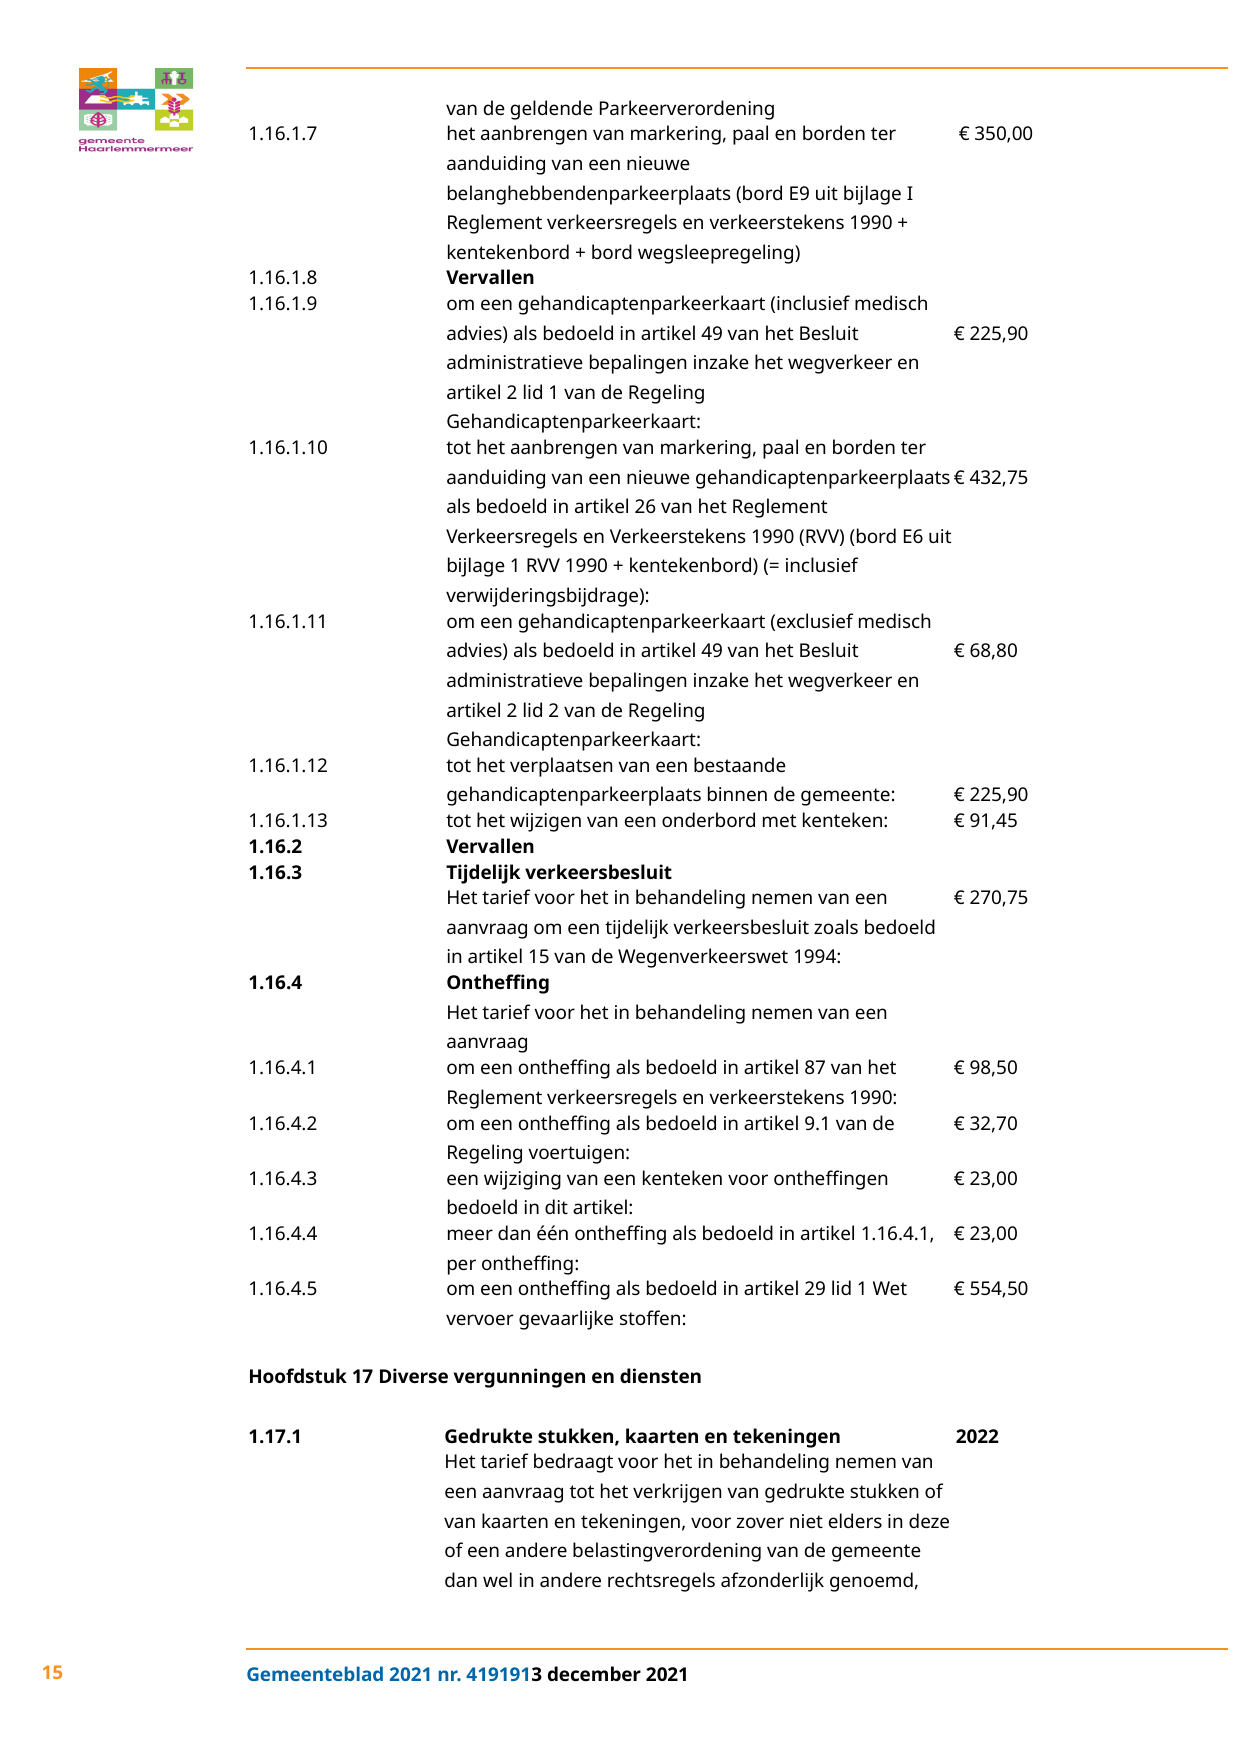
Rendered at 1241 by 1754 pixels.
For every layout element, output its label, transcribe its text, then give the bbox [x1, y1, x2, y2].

table_cell [954, 970, 1152, 1054]
table_cell € 350,00 [954, 121, 1152, 264]
table_cell 1.16.1.11 [248, 608, 446, 752]
table_cell 1.16.1.12 [248, 752, 446, 807]
table_cell 1.16.1.7 [248, 121, 446, 264]
table_cell meer dan één ontheffing als bedoeld in artikel 1.16.4.1, per ontheffing: [446, 1220, 954, 1276]
table_cell € 225,90 [954, 752, 1152, 807]
table_cell 1.16.4.3 [248, 1165, 446, 1220]
table_cell om een gehandicaptenparkeerkaart (inclusief medisch advies) als bedoeld in artikel 49 van het Besluit administratieve bepalingen inzake het wegverkeer en artikel 2 lid 1 van de Regeling Gehandicaptenparkeerkaart: [446, 290, 954, 434]
text Hoofdstuk 17 Diverse vergunningen en diensten [248, 1364, 1152, 1389]
table_cell € 225,90 [954, 290, 1152, 434]
table_cell Het tarief bedraagt voor het in behandeling nemen van een aanvraag tot het verkrijgen van gedrukte stukken of van kaarten en tekeningen, voor zover niet elders in deze of een andere belastingverordening van de gemeente dan wel in andere rechtsregels afzonderlijk genoemd, [444, 1449, 956, 1593]
table_cell 1.16.3 [248, 859, 446, 884]
table_cell [248, 1449, 444, 1593]
table_cell [248, 885, 446, 969]
table_cell het aanbrengen van markering, paal en borden ter aanduiding van een nieuwe belanghebbendenparkeerplaats (bord E9 uit bijlage I Reglement verkeersregels en verkeerstekens 1990 + kentekenbord + bord wegsleepregeling) [446, 121, 954, 264]
table_cell 1.16.4.1 [248, 1054, 446, 1110]
table_cell 1.16.1.9 [248, 290, 446, 434]
table_cell [954, 859, 1152, 884]
table_cell € 23,00 [954, 1165, 1152, 1220]
table_cell € 98,50 [954, 1054, 1152, 1110]
table_header 1.17.1 [248, 1423, 444, 1449]
table_cell 1.16.4.5 [248, 1276, 446, 1331]
table_cell om een ontheffing als bedoeld in artikel 87 van het Reglement verkeersregels en verkeerstekens 1990: [446, 1054, 954, 1110]
table_cell 1.16.1.13 [248, 808, 446, 833]
table_cell € 32,70 [954, 1110, 1152, 1165]
table_cell Het tarief voor het in behandeling nemen van een aanvraag om een tijdelijk verkeersbesluit zoals bedoeld in artikel 15 van de Wegenverkeerswet 1994: [446, 885, 954, 969]
table_cell een wijziging van een kenteken voor ontheffingen bedoeld in dit artikel: [446, 1165, 954, 1220]
table_cell om een gehandicaptenparkeerkaart (exclusief medisch advies) als bedoeld in artikel 49 van het Besluit administratieve bepalingen inzake het wegverkeer en artikel 2 lid 2 van de Regeling Gehandicaptenparkeerkaart: [446, 608, 954, 752]
table_cell 1.16.4.4 [248, 1220, 446, 1276]
table_cell [954, 833, 1152, 859]
table_header 2022 [956, 1423, 1152, 1449]
picture [41, 47, 231, 172]
table_cell 1.16.4 [248, 970, 446, 1054]
table_cell om een ontheffing als bedoeld in artikel 9.1 van de Regeling voertuigen: [446, 1110, 954, 1165]
table_cell [954, 95, 1152, 121]
table_cell Vervallen [446, 265, 954, 290]
table_cell 1.16.4.2 [248, 1110, 446, 1165]
table_cell 1.16.2 [248, 833, 446, 859]
table_cell € 68,80 [954, 608, 1152, 752]
table_cell € 270,75 [954, 885, 1152, 969]
table_cell € 23,00 [954, 1220, 1152, 1276]
table_cell € 554,50 [954, 1276, 1152, 1331]
table_cell Vervallen [446, 833, 954, 859]
table_cell 1.16.1.10 [248, 434, 446, 608]
table_header Gedrukte stukken, kaarten en tekeningen [444, 1423, 956, 1449]
table_cell tot het verplaatsen van een bestaande gehandicaptenparkeerplaats binnen de gemeente: [446, 752, 954, 807]
table_cell tot het aanbrengen van markering, paal en borden ter aanduiding van een nieuwe gehandicaptenparkeerplaats als bedoeld in artikel 26 van het Reglement Verkeersregels en Verkeerstekens 1990 (RVV) (bord E6 uit bijlage 1 RVV 1990 + kentekenbord) (= inclusief verwijderingsbijdrage): [446, 434, 954, 608]
table_cell tot het wijzigen van een onderbord met kenteken: [446, 808, 954, 833]
table_cell om een ontheffing als bedoeld in artikel 29 lid 1 Wet vervoer gevaarlijke stoffen: [446, 1276, 954, 1331]
table_cell Ontheffing Het tarief voor het in behandeling nemen van een aanvraag [446, 970, 954, 1054]
table_cell van de geldende Parkeerverordening [446, 95, 954, 121]
table_cell [956, 1449, 1152, 1593]
table_cell Tijdelijk verkeersbesluit [446, 859, 954, 884]
table_cell € 432,75 [954, 434, 1152, 608]
table_cell € 91,45 [954, 808, 1152, 833]
table_cell [954, 265, 1152, 290]
table_cell 1.16.1.8 [248, 265, 446, 290]
table_cell [248, 95, 446, 121]
